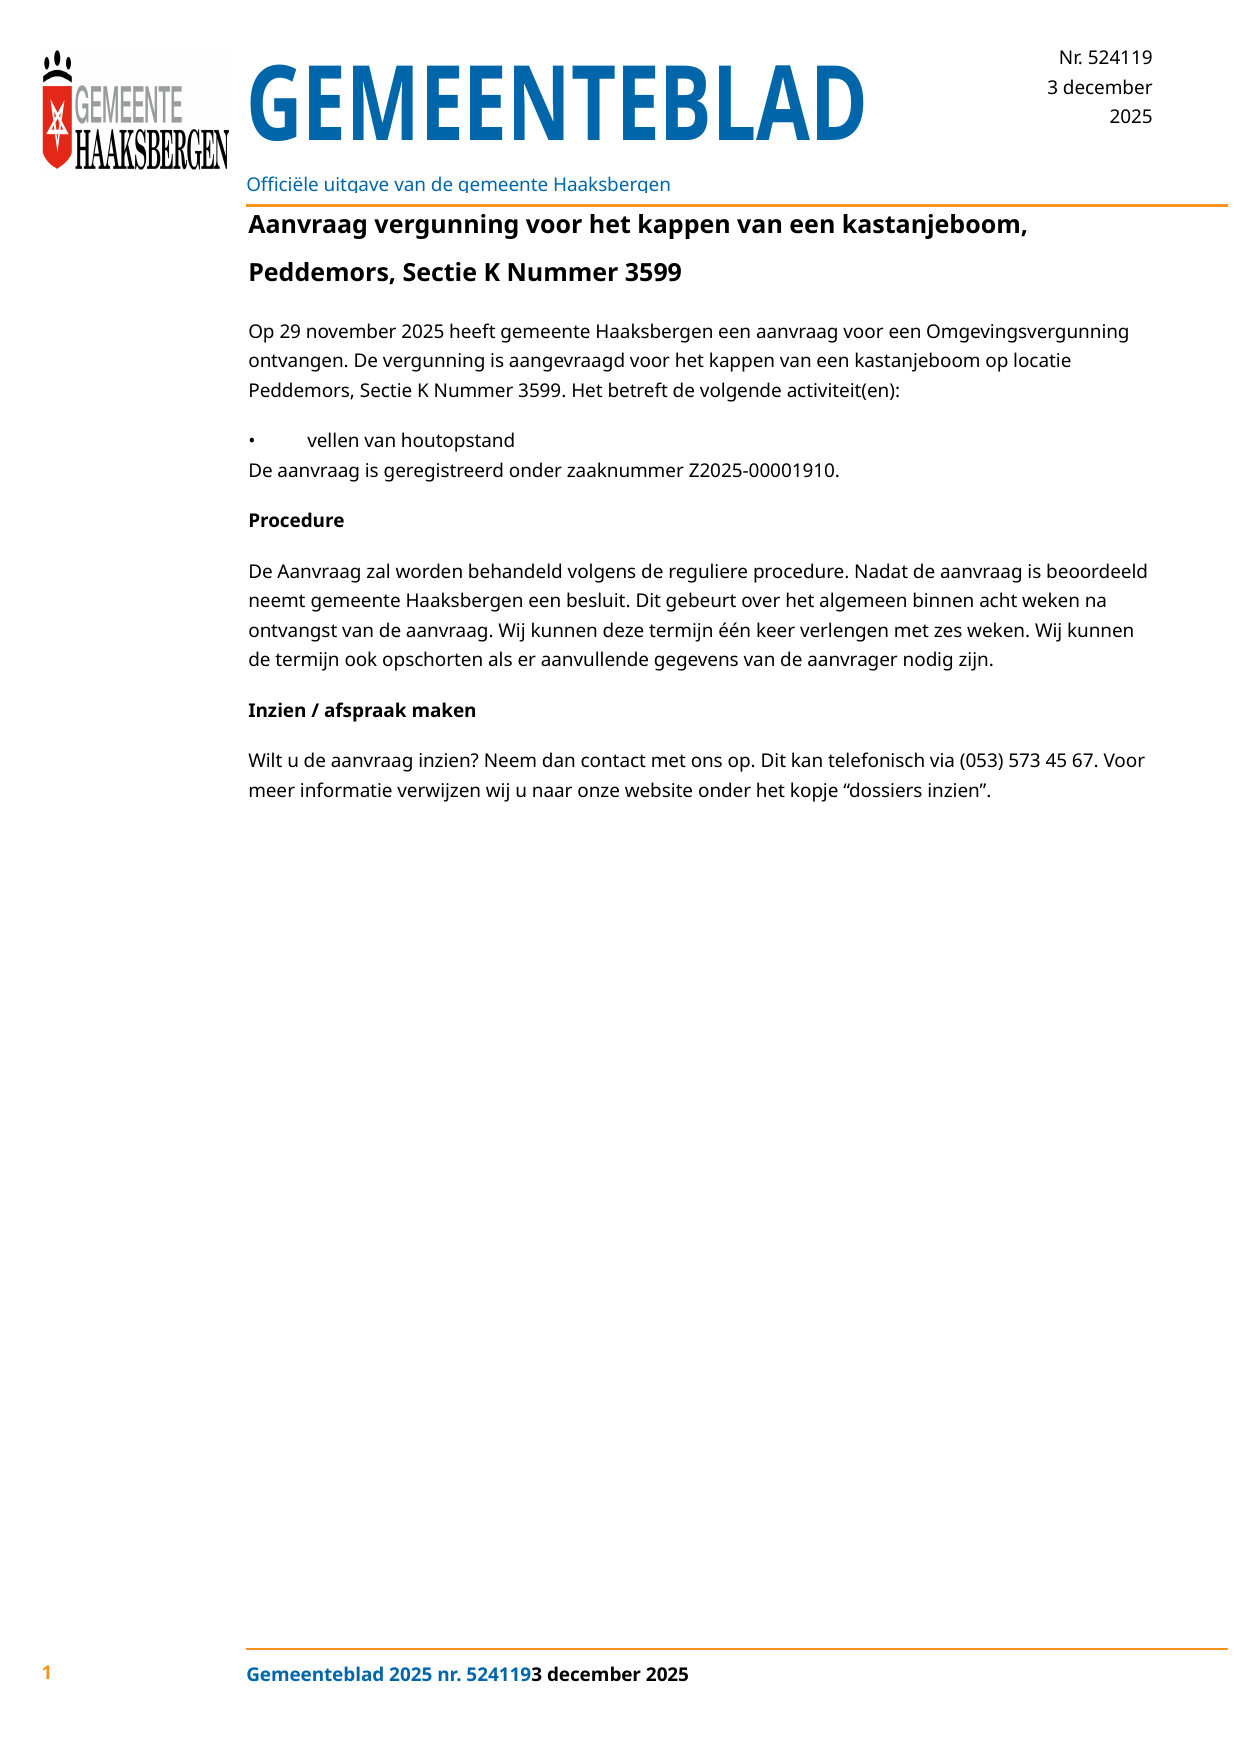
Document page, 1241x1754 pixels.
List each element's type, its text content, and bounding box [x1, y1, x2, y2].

text Procedure [248, 507, 1152, 533]
picture [41, 47, 231, 172]
text Op 29 november 2025 heeft gemeente Haaksbergen een aanvraag voor een Omgevingsvergunning ontvangen. De vergunning is aangevraagd voor het kappen van een kastanjeboom op locatie Peddemors, Sectie K Nummer 3599. Het betreft de volgende activiteit(en): [248, 318, 1152, 403]
text De aanvraag is geregistreerd onder zaaknummer Z2025-00001910. [248, 457, 1152, 483]
text Wilt u de aanvraag inzien? Neem dan contact met ons op. Dit kan telefonisch via (053) 573 45 67. Voor meer informatie verwijzen wij u naar onze website onder het kopje “dossiers inzien”. [248, 747, 1152, 803]
text Inzien / afspraak maken [248, 697, 1152, 723]
text De Aanvraag zal worden behandeld volgens de reguliere procedure. Nadat de aanvraag is beoordeeld neemt gemeente Haaksbergen een besluit. Dit gebeurt over het algemeen binnen acht weken na ontvangst van de aanvraag. Wij kunnen deze termijn één keer verlengen met zes weken. Wij kunnen de termijn ook opschorten als er aanvullende gegevens van de aanvrager nodig zijn. [248, 558, 1152, 672]
text Aanvraag vergunning voor het kappen van een kastanjeboom, Peddemors, Sectie K Nummer 3599 [248, 207, 1152, 288]
list vellen van houtopstand [248, 427, 1152, 453]
